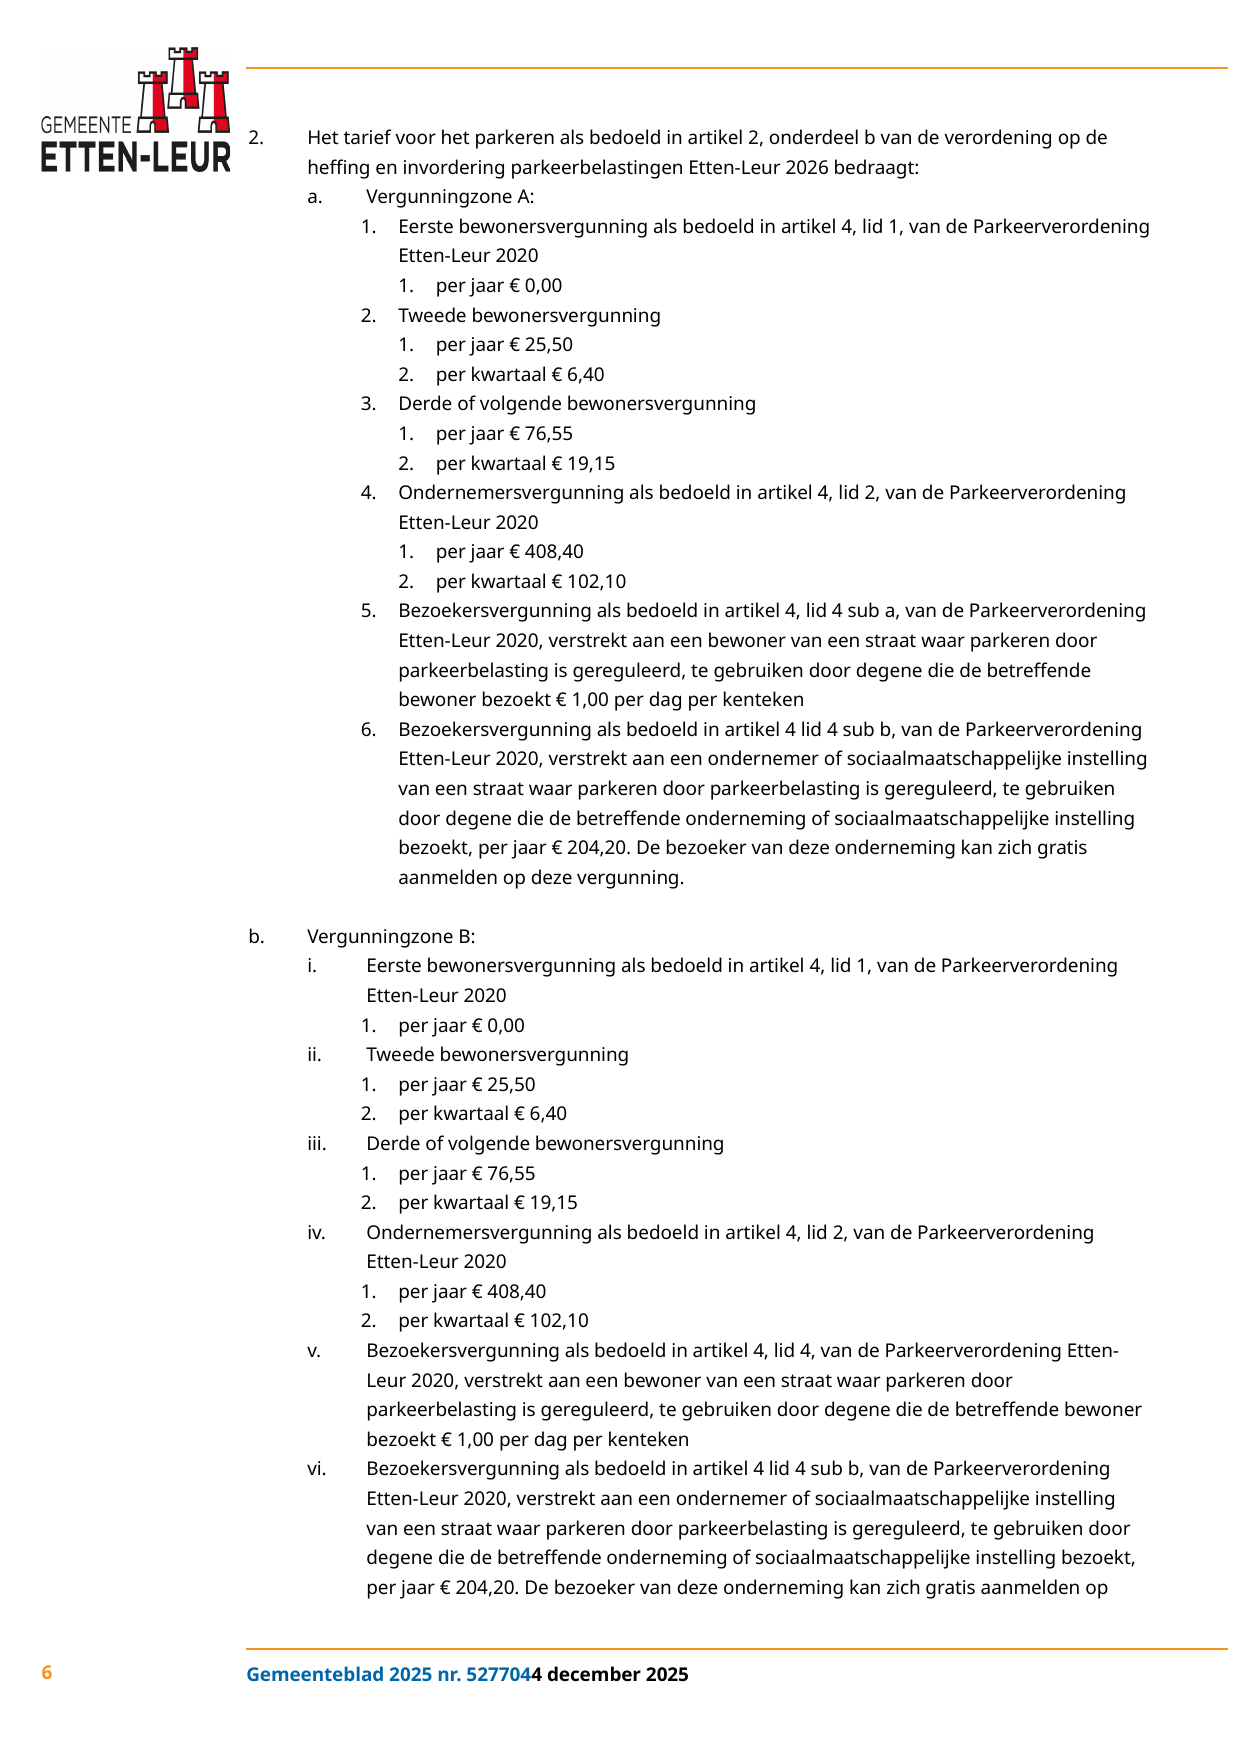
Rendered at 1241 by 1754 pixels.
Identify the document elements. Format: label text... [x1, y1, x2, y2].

list Vergunningzone A: [307, 183, 1152, 209]
list per jaar € 25,50 [398, 331, 1152, 357]
list per jaar € 0,00 [361, 1012, 1152, 1038]
list per jaar € 408,40 [398, 538, 1152, 564]
list Tweede bewonersvergunning [361, 302, 1152, 328]
list per kwartaal € 19,15 [361, 1189, 1152, 1215]
list Tweede bewonersvergunning [307, 1041, 1152, 1067]
list per jaar € 25,50 [361, 1071, 1152, 1097]
list Ondernemersvergunning als bedoeld in artikel 4, lid 2, van de Parkeerverordening Etten-Leur 2020 [307, 1219, 1152, 1274]
list per kwartaal € 6,40 [361, 1101, 1152, 1126]
list Bezoekersvergunning als bedoeld in artikel 4, lid 4, van de Parkeerverordening Etten-Leur 2020, verstrekt aan een bewoner van een straat waar parkeren door parkeerbelasting is gereguleerd, te gebruiken door degene die de betreffende bewoner bezoekt € 1,00 per dag per kenteken [307, 1337, 1152, 1452]
list per kwartaal € 6,40 [398, 361, 1152, 387]
list Bezoekersvergunning als bedoeld in artikel 4 lid 4 sub b, van de Parkeerverordening Etten-Leur 2020, verstrekt aan een ondernemer of sociaalmaatschappelijke instelling van een straat waar parkeren door parkeerbelasting is gereguleerd, te gebruiken door degene die de betreffende onderneming of sociaalmaatschappelijke instelling bezoekt, per jaar € 204,20. De bezoeker van deze onderneming kan zich gratis aanmelden op deze vergunning. [361, 716, 1152, 890]
list Eerste bewonersvergunning als bedoeld in artikel 4, lid 1, van de Parkeerverordening Etten-Leur 2020 [307, 953, 1152, 1008]
list Bezoekersvergunning als bedoeld in artikel 4, lid 4 sub a, van de Parkeerverordening Etten-Leur 2020, verstrekt aan een bewoner van een straat waar parkeren door parkeerbelasting is gereguleerd, te gebruiken door degene die de betreffende bewoner bezoekt € 1,00 per dag per kenteken [361, 598, 1152, 712]
list per kwartaal € 102,10 [361, 1308, 1152, 1333]
list per jaar € 408,40 [361, 1278, 1152, 1304]
list per kwartaal € 19,15 [398, 450, 1152, 476]
list per jaar € 76,55 [398, 420, 1152, 446]
list per jaar € 0,00 [398, 272, 1152, 298]
list Eerste bewonersvergunning als bedoeld in artikel 4, lid 1, van de Parkeerverordening Etten-Leur 2020 [361, 213, 1152, 268]
list Bezoekersvergunning als bedoeld in artikel 4 lid 4 sub b, van de Parkeerverordening Etten-Leur 2020, verstrekt aan een ondernemer of sociaalmaatschappelijke instelling van een straat waar parkeren door parkeerbelasting is gereguleerd, te gebruiken door degene die de betreffende onderneming of sociaalmaatschappelijke instelling bezoekt, per jaar € 204,20. De bezoeker van deze onderneming kan zich gratis aanmelden op [307, 1456, 1152, 1600]
list Derde of volgende bewonersvergunning [307, 1130, 1152, 1156]
list per kwartaal € 102,10 [398, 568, 1152, 594]
picture [41, 47, 231, 172]
list Derde of volgende bewonersvergunning [361, 391, 1152, 416]
list Ondernemersvergunning als bedoeld in artikel 4, lid 2, van de Parkeerverordening Etten-Leur 2020 [361, 479, 1152, 535]
list Het tarief voor het parkeren als bedoeld in artikel 2, onderdeel b van de verordening op de heffing en invordering parkeerbelastingen Etten-Leur 2026 bedraagt: [248, 124, 1152, 180]
list Vergunningzone B: [248, 923, 1152, 949]
list per jaar € 76,55 [361, 1160, 1152, 1186]
